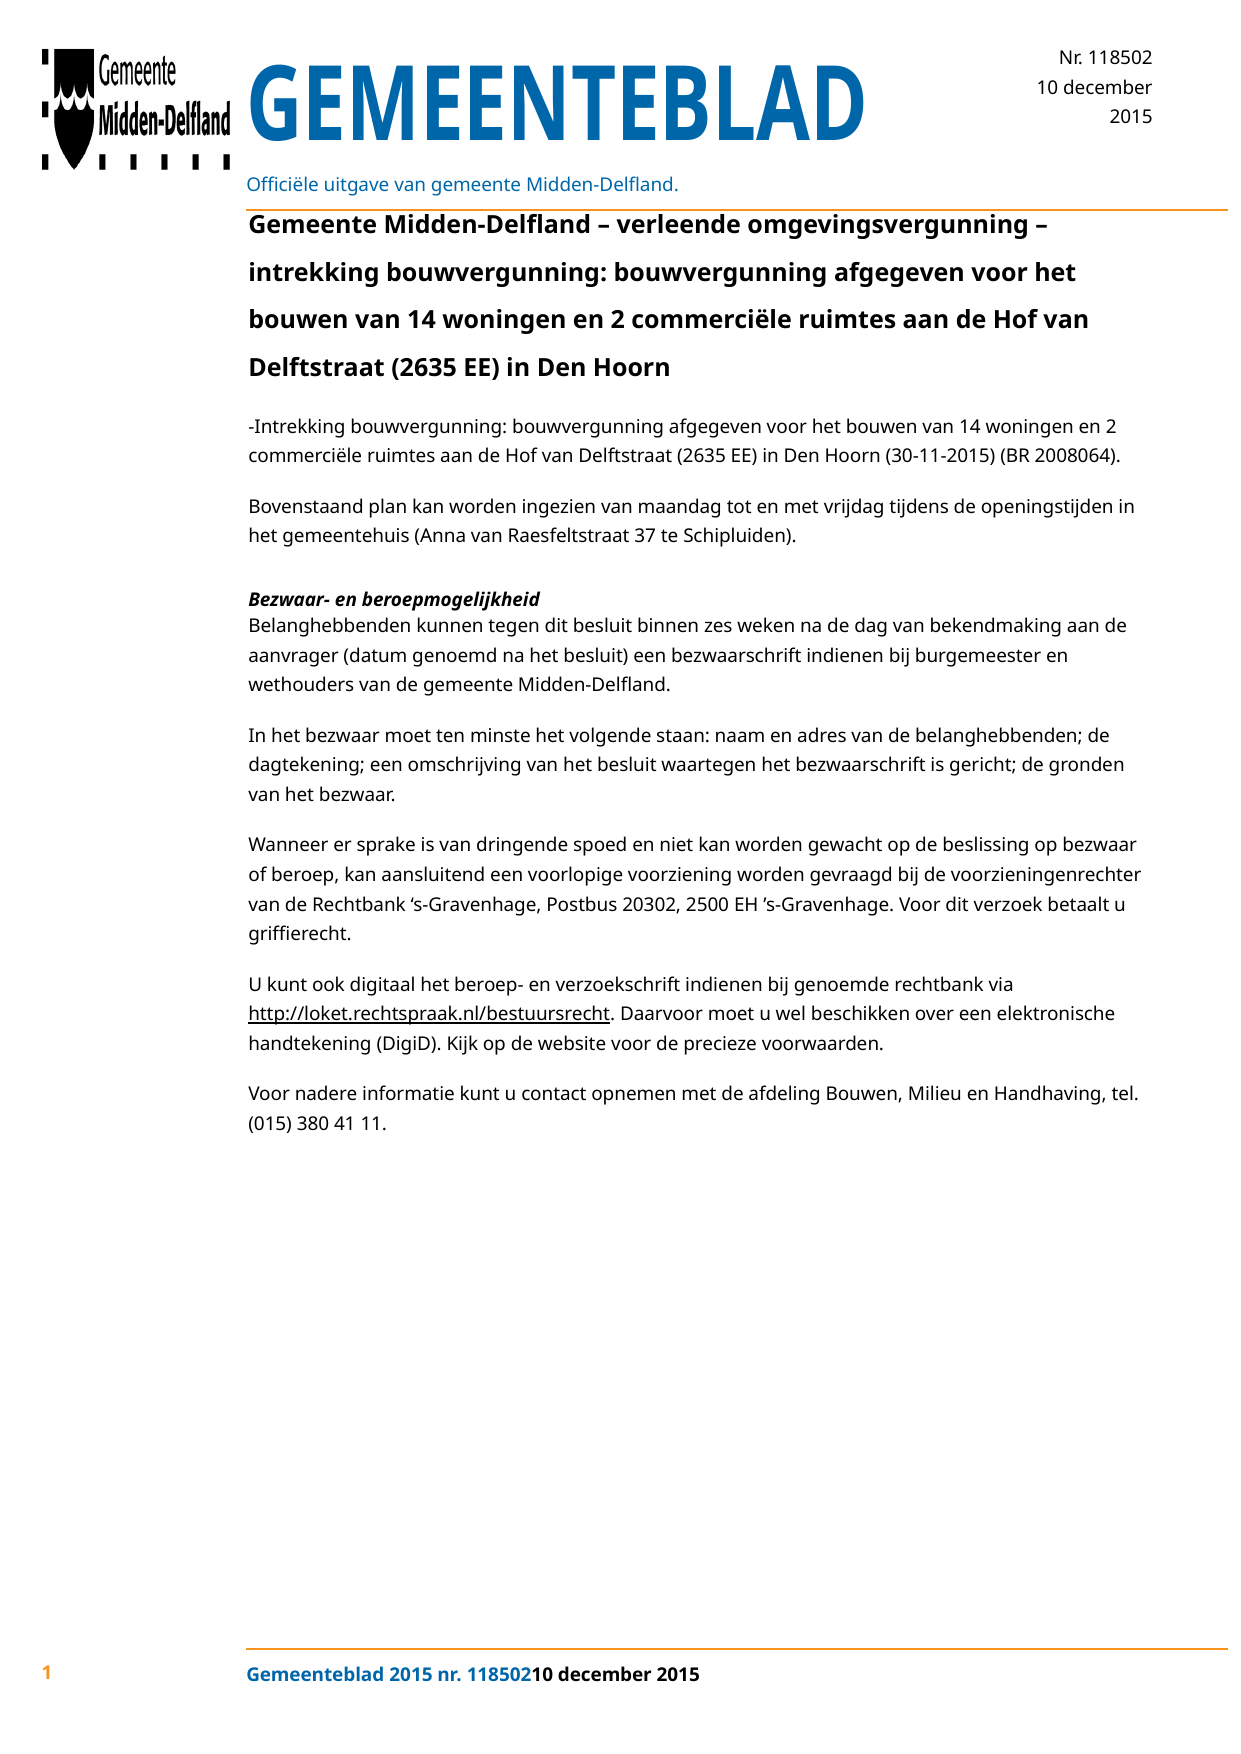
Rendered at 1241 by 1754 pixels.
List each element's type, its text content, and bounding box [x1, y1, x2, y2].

text U kunt ook digitaal het beroep- en verzoekschrift indienen bij genoemde rechtbank via http://loket.rechtspraak.nl/bestuursrecht. Daarvoor moet u wel beschikken over een elektronische handtekening (DigiD). Kijk op de website voor de precieze voorwaarden. [248, 971, 1152, 1056]
text Wanneer er sprake is van dringende spoed en niet kan worden gewacht op de beslissing op bezwaar of beroep, kan aansluitend een voorlopige voorziening worden gevraagd bij de voorzieningenrechter van de Rechtbank ‘s-Gravenhage, Postbus 20302, 2500 EH ’s-Gravenhage. Voor dit verzoek betaalt u griffierecht. [248, 832, 1152, 946]
text -Intrekking bouwvergunning: bouwvergunning afgegeven voor het bouwen van 14 woningen en 2 commerciële ruimtes aan de Hof van Delftstraat (2635 EE) in Den Hoorn (30-11-2015) (BR 2008064). [248, 413, 1152, 468]
text Voor nadere informatie kunt u contact opnemen met de afdeling Bouwen, Milieu en Handhaving, tel. (015) 380 41 11. [248, 1080, 1152, 1136]
text Bezwaar- en beroepmogelijkheid [248, 587, 1152, 612]
text Bovenstaand plan kan worden ingezien van maandag tot en met vrijdag tijdens de openingstijden in het gemeentehuis (Anna van Raesfeltstraat 37 te Schipluiden). [248, 493, 1152, 548]
text Gemeente Midden-Delfland – verleende omgevingsvergunning – intrekking bouwvergunning: bouwvergunning afgegeven voor het bouwen van 14 woningen en 2 commerciële ruimtes aan de Hof van Delftstraat (2635 EE) in Den Hoorn [248, 211, 1152, 384]
picture [41, 47, 231, 172]
text Belanghebbenden kunnen tegen dit besluit binnen zes weken na de dag van bekendmaking aan de aanvrager (datum genoemd na het besluit) een bezwaarschrift indienen bij burgemeester en wethouders van de gemeente Midden-Delfland. [248, 612, 1152, 697]
text In het bezwaar moet ten minste het volgende staan: naam en adres van de belanghebbenden; de dagtekening; een omschrijving van het besluit waartegen het bezwaarschrift is gericht; de gronden van het bezwaar. [248, 722, 1152, 807]
